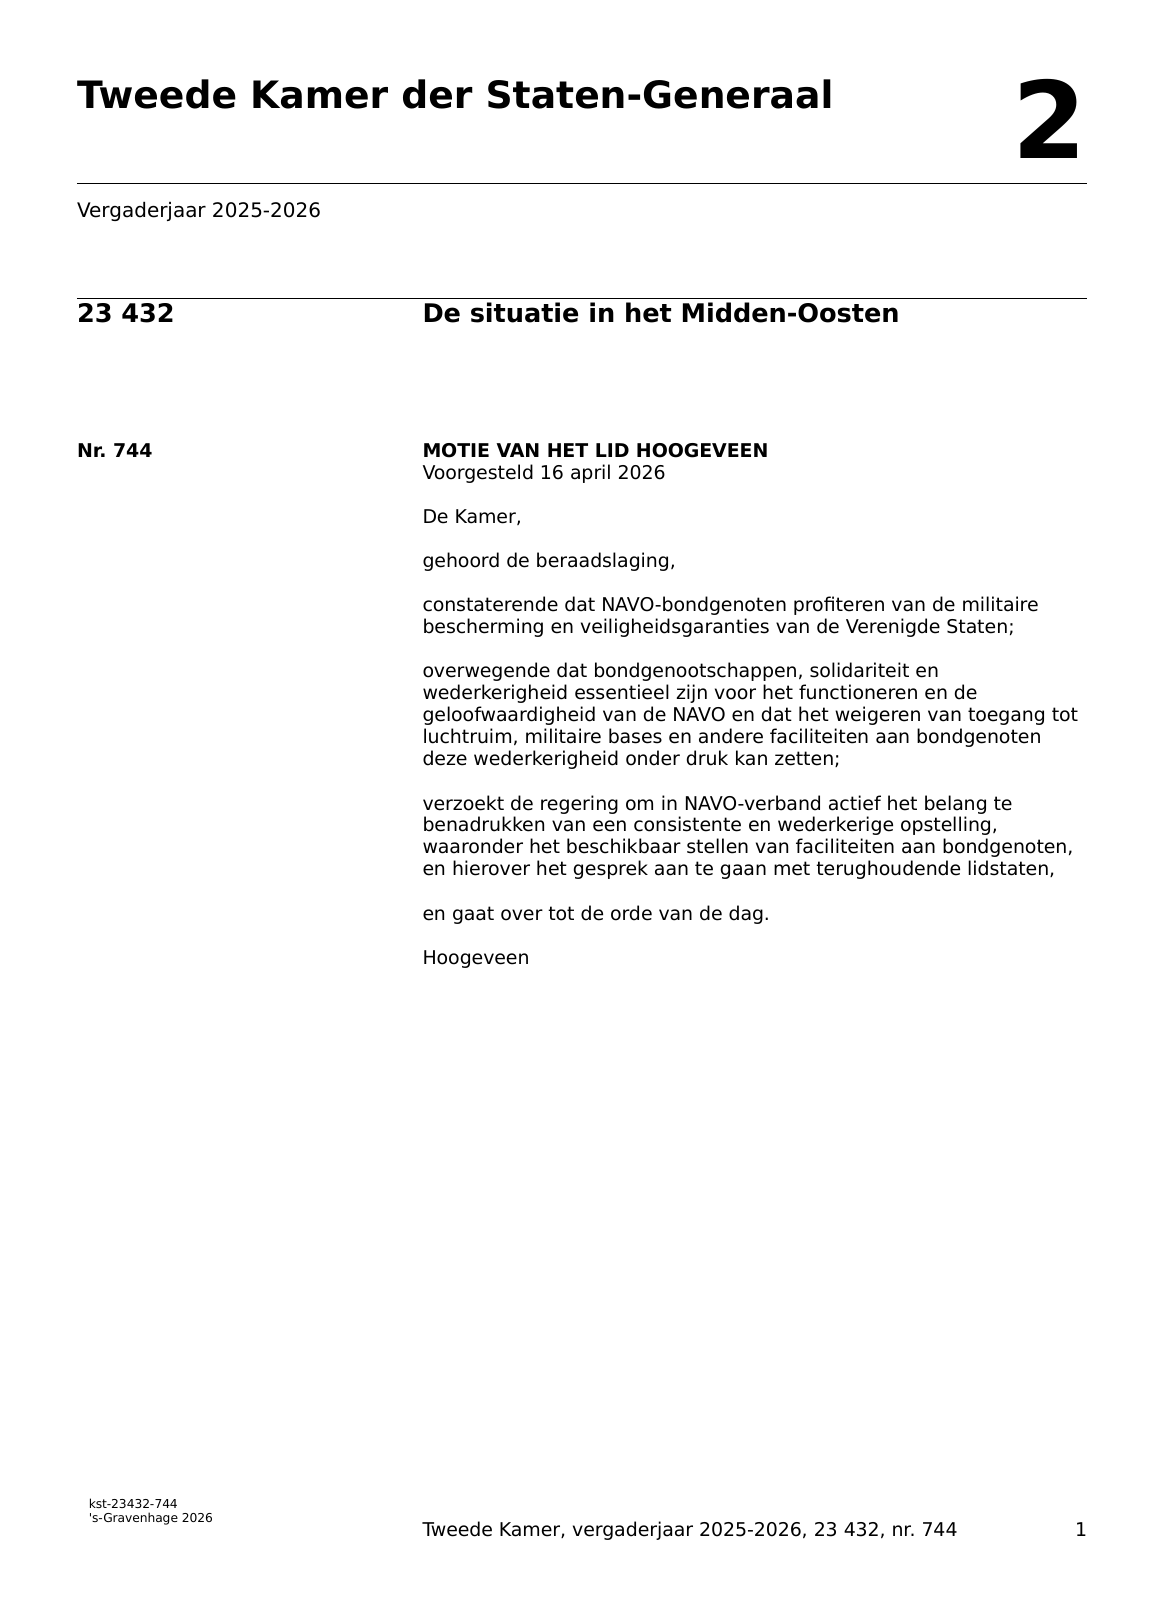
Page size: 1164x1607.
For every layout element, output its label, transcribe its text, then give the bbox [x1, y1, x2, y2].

text Hoogeveen [422, 947, 1087, 969]
text 's-Gravenhage 2026 [88, 1511, 323, 1525]
text Voorgesteld 16 april 2026 [422, 462, 1087, 484]
text overwegende dat bondgenootschappen, solidariteit en wederkerigheid essentieel zijn voor het functioneren en de geloofwaardigheid van de NAVO en dat het weigeren van toegang tot luchtruim, militaire bases en andere faciliteiten aan bondgenoten deze wederkerigheid onder druk kan zetten; [422, 660, 1087, 770]
text verzoekt de regering om in NAVO-verband actief het belang te benadrukken van een consistente en wederkerige opstelling, waaronder het beschikbaar stellen van faciliteiten aan bondgenoten, en hierover het gesprek aan te gaan met terughoudende lidstaten, [422, 792, 1087, 880]
table_header 2 [886, 59, 1087, 183]
text De Kamer, [422, 506, 1087, 528]
table_cell Vergaderjaar 2025-2026 [77, 184, 1087, 298]
subtitle 23 432 De situatie in het Midden-Oosten [77, 299, 1087, 329]
table_header Tweede Kamer der Staten-Generaal [77, 59, 886, 183]
text kst-23432-744 [88, 1497, 323, 1511]
text en gaat over tot de orde van de dag. [422, 902, 1087, 924]
subtitle Nr. 744 MOTIE VAN HET LID HOOGEVEEN [77, 440, 1087, 462]
text gehoord de beraadslaging, [422, 550, 1087, 572]
text constaterende dat NAVO-bondgenoten profiteren van de militaire bescherming en veiligheidsgaranties van de Verenigde Staten; [422, 594, 1087, 638]
